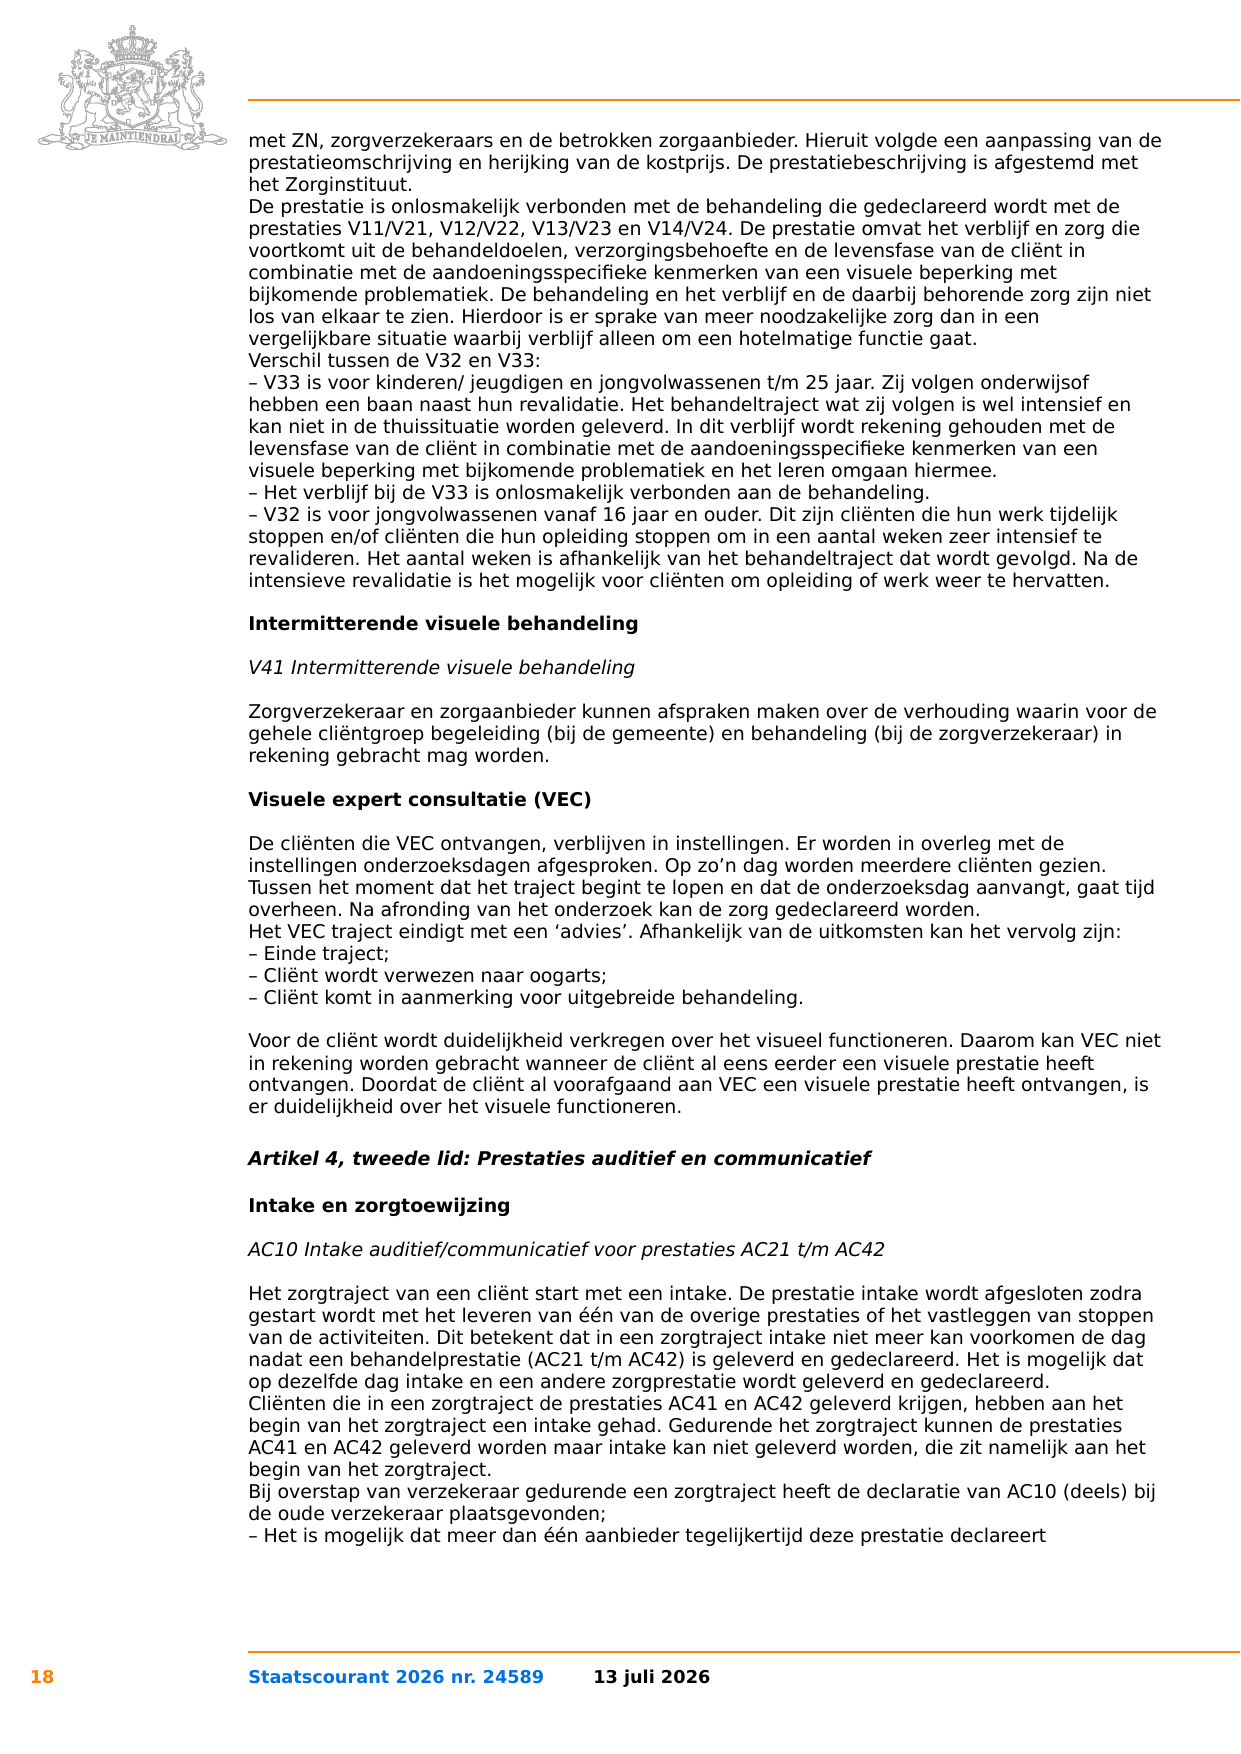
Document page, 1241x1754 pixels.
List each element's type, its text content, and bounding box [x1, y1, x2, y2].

text – Het verblijf bij de V33 is onlosmakelijk verbonden aan de behandeling. [248, 482, 1163, 503]
subtitle V41 Intermitterende visuele behandeling [248, 657, 1163, 679]
subtitle Intermitterende visuele behandeling [248, 613, 1163, 635]
picture [38, 25, 227, 150]
text De prestatie is onlosmakelijk verbonden met de behandeling die gedeclareerd wordt met de prestaties V11/V21, V12/V22, V13/V23 en V14/V24. De prestatie omvat het verblijf en zorg die voortkomt uit de behandeldoelen, verzorgingsbehoefte en de levensfase van de cliënt in combinatie met de aandoeningsspecifieke kenmerken van een visuele beperking met bijkomende problematiek. De behandeling en het verblijf en de daarbij behorende zorg zijn niet los van elkaar te zien. Hierdoor is er sprake van meer noodzakelijke zorg dan in een vergelijkbare situatie waarbij verblijf alleen om een hotelmatige functie gaat. [248, 196, 1163, 350]
text Voor de cliënt wordt duidelijkheid verkregen over het visueel functioneren. Daarom kan VEC niet in rekening worden gebracht wanneer de cliënt al eens eerder een visuele prestatie heeft ontvangen. Doordat de cliënt al voorafgaand aan VEC een visuele prestatie heeft ontvangen, is er duidelijkheid over het visuele functioneren. [248, 1030, 1163, 1118]
text – Het is mogelijk dat meer dan één aanbieder tegelijkertijd deze prestatie declareert [248, 1525, 1163, 1547]
text Bij overstap van verzekeraar gedurende een zorgtraject heeft de declaratie van AC10 (deels) bij de oude verzekeraar plaatsgevonden; [248, 1481, 1163, 1525]
text Het VEC traject eindigt met een ‘advies’. Afhankelijk van de uitkomsten kan het vervolg zijn: [248, 921, 1163, 943]
subtitle Artikel 4, tweede lid: Prestaties auditief en communicatief [248, 1148, 1163, 1170]
text Zorgverzekeraar en zorgaanbieder kunnen afspraken maken over de verhouding waarin voor de gehele cliëntgroep begeleiding (bij de gemeente) en behandeling (bij de zorgverzekeraar) in rekening gebracht mag worden. [248, 701, 1163, 767]
text – V33 is voor kinderen/ jeugdigen en jongvolwassenen t/m 25 jaar. Zij volgen onderwijsof hebben een baan naast hun revalidatie. Het behandeltraject wat zij volgen is wel intensief en kan niet in de thuissituatie worden geleverd. In dit verblijf wordt rekening gehouden met de levensfase van de cliënt in combinatie met de aandoeningsspecifieke kenmerken van een visuele beperking met bijkomende problematiek en het leren omgaan hiermee. [248, 372, 1163, 482]
text – Cliënt wordt verwezen naar oogarts; [248, 964, 1163, 987]
text De cliënten die VEC ontvangen, verblijven in instellingen. Er worden in overleg met de instellingen onderzoeksdagen afgesproken. Op zo’n dag worden meerdere cliënten gezien. Tussen het moment dat het traject begint te lopen en dat de onderzoeksdag aanvangt, gaat tijd overheen. Na afronding van het onderzoek kan de zorg gedeclareerd worden. [248, 833, 1163, 921]
text – Einde traject; [248, 943, 1163, 964]
text – V32 is voor jongvolwassenen vanaf 16 jaar en ouder. Dit zijn cliënten die hun werk tijdelijk stoppen en/of cliënten die hun opleiding stoppen om in een aantal weken zeer intensief te revalideren. Het aantal weken is afhankelijk van het behandeltraject dat wordt gevolgd. Na de intensieve revalidatie is het mogelijk voor cliënten om opleiding of werk weer te hervatten. [248, 503, 1163, 591]
subtitle Visuele expert consultatie (VEC) [248, 789, 1163, 811]
text met ZN, zorgverzekeraars en de betrokken zorgaanbieder. Hieruit volgde een aanpassing van de prestatieomschrijving en herijking van de kostprijs. De prestatiebeschrijving is afgestemd met het Zorginstituut. [248, 130, 1163, 196]
text Verschil tussen de V32 en V33: [248, 350, 1163, 372]
text – Cliënt komt in aanmerking voor uitgebreide behandeling. [248, 987, 1163, 1008]
text Het zorgtraject van een cliënt start met een intake. De prestatie intake wordt afgesloten zodra gestart wordt met het leveren van één van de overige prestaties of het vastleggen van stoppen van de activiteiten. Dit betekent dat in een zorgtraject intake niet meer kan voorkomen de dag nadat een behandelprestatie (AC21 t/m AC42) is geleverd en gedeclareerd. Het is mogelijk dat op dezelfde dag intake en een andere zorgprestatie wordt geleverd en gedeclareerd. [248, 1283, 1163, 1393]
text Cliënten die in een zorgtraject de prestaties AC41 en AC42 geleverd krijgen, hebben aan het begin van het zorgtraject een intake gehad. Gedurende het zorgtraject kunnen de prestaties AC41 en AC42 geleverd worden maar intake kan niet geleverd worden, die zit namelijk aan het begin van het zorgtraject. [248, 1393, 1163, 1481]
subtitle Intake en zorgtoewijzing [248, 1195, 1163, 1217]
subtitle AC10 Intake auditief/communicatief voor prestaties AC21 t/m AC42 [248, 1239, 1163, 1261]
